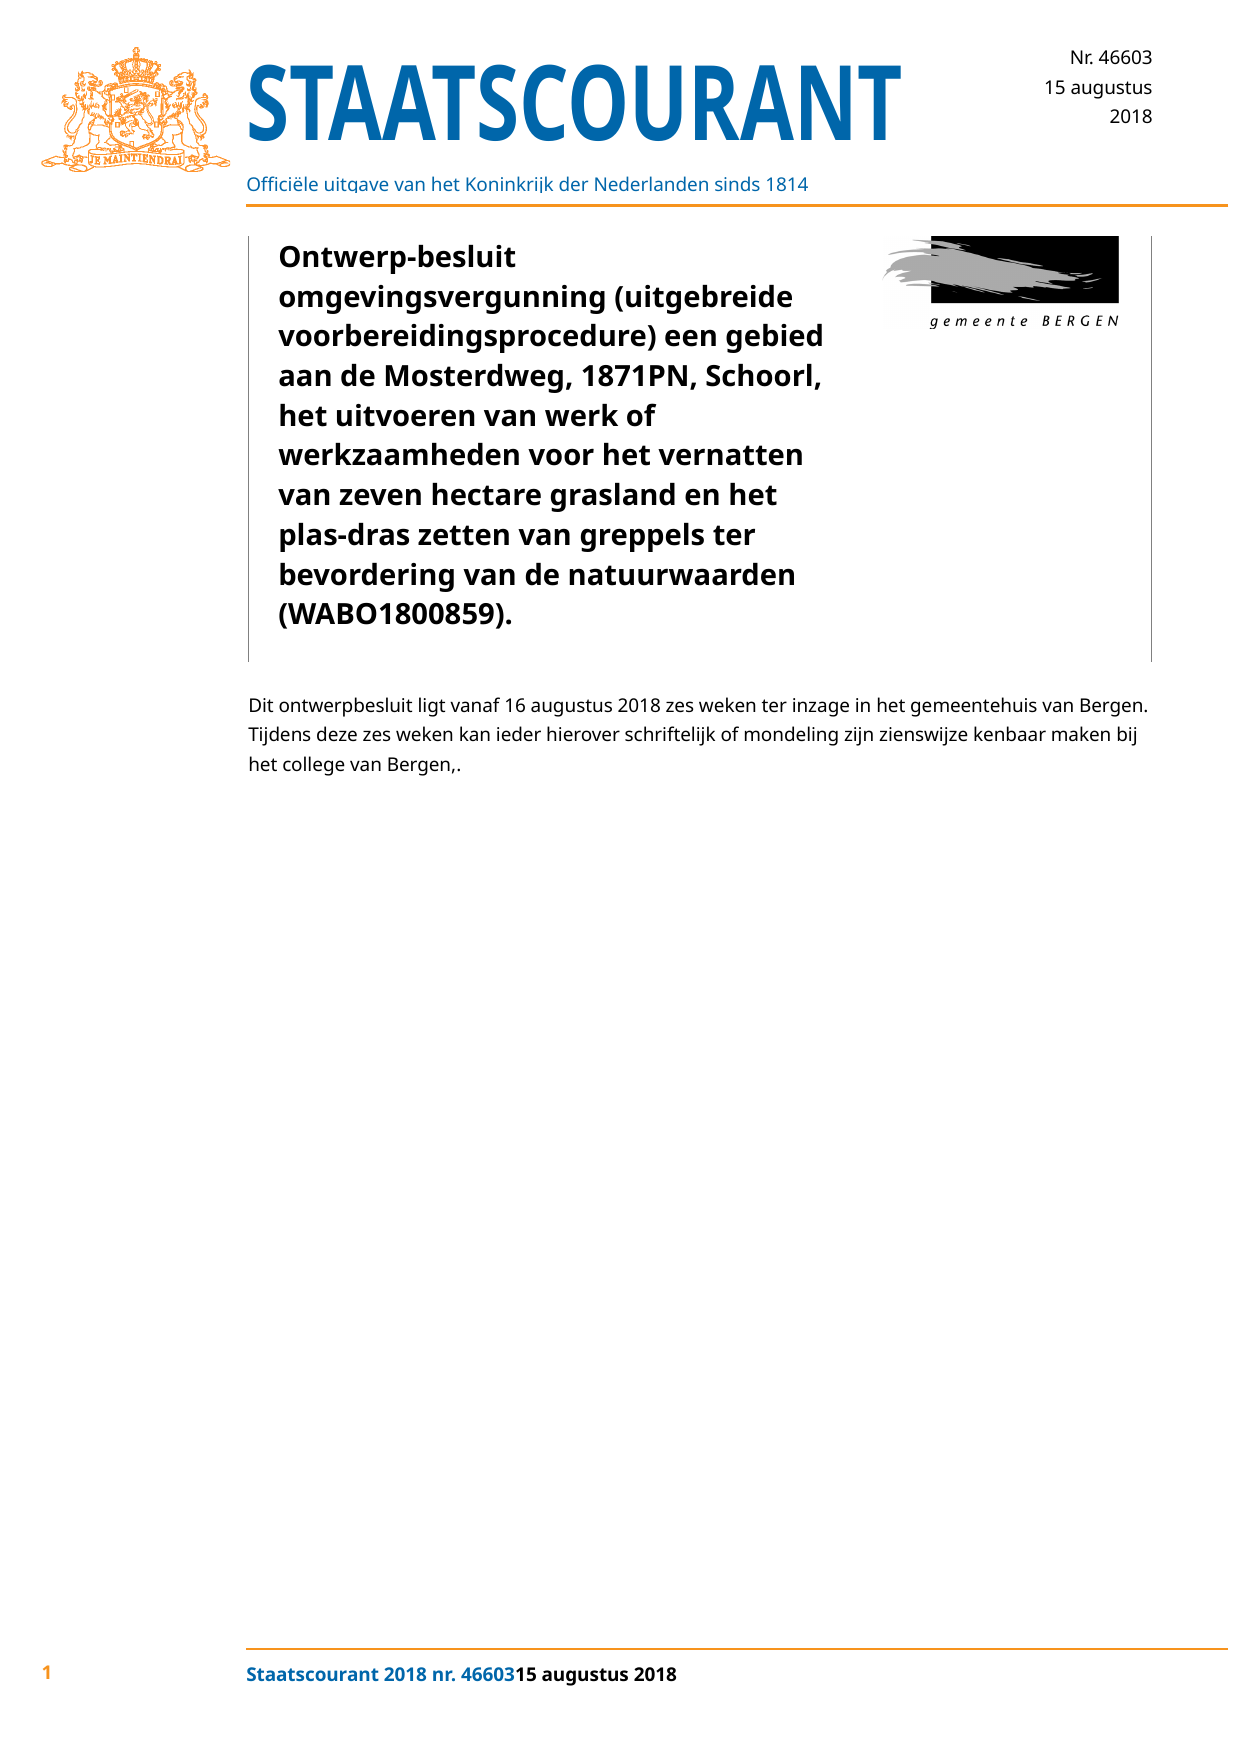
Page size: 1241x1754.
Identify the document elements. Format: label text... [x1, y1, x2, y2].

picture [41, 47, 231, 172]
table_header [850, 236, 1151, 662]
text Dit ontwerpbesluit ligt vanaf 16 augustus 2018 zes weken ter inzage in het gemeentehuis van Bergen. Tijdens deze zes weken kan ieder hierover schriftelijk of mondeling zijn zienswijze kenbaar maken bij het college van Bergen,. [248, 692, 1152, 777]
picture [882, 236, 1119, 329]
table_header Ontwerp-besluit omgevingsvergunning (uitgebreide voorbereidingsprocedure) een gebied aan de Mosterdweg, 1871PN, Schoorl, het uitvoeren van werk of werkzaamheden voor het vernatten van zeven hectare grasland en het plas-dras zetten van greppels ter bevordering van de natuurwaarden (WABO1800859). [249, 236, 850, 662]
